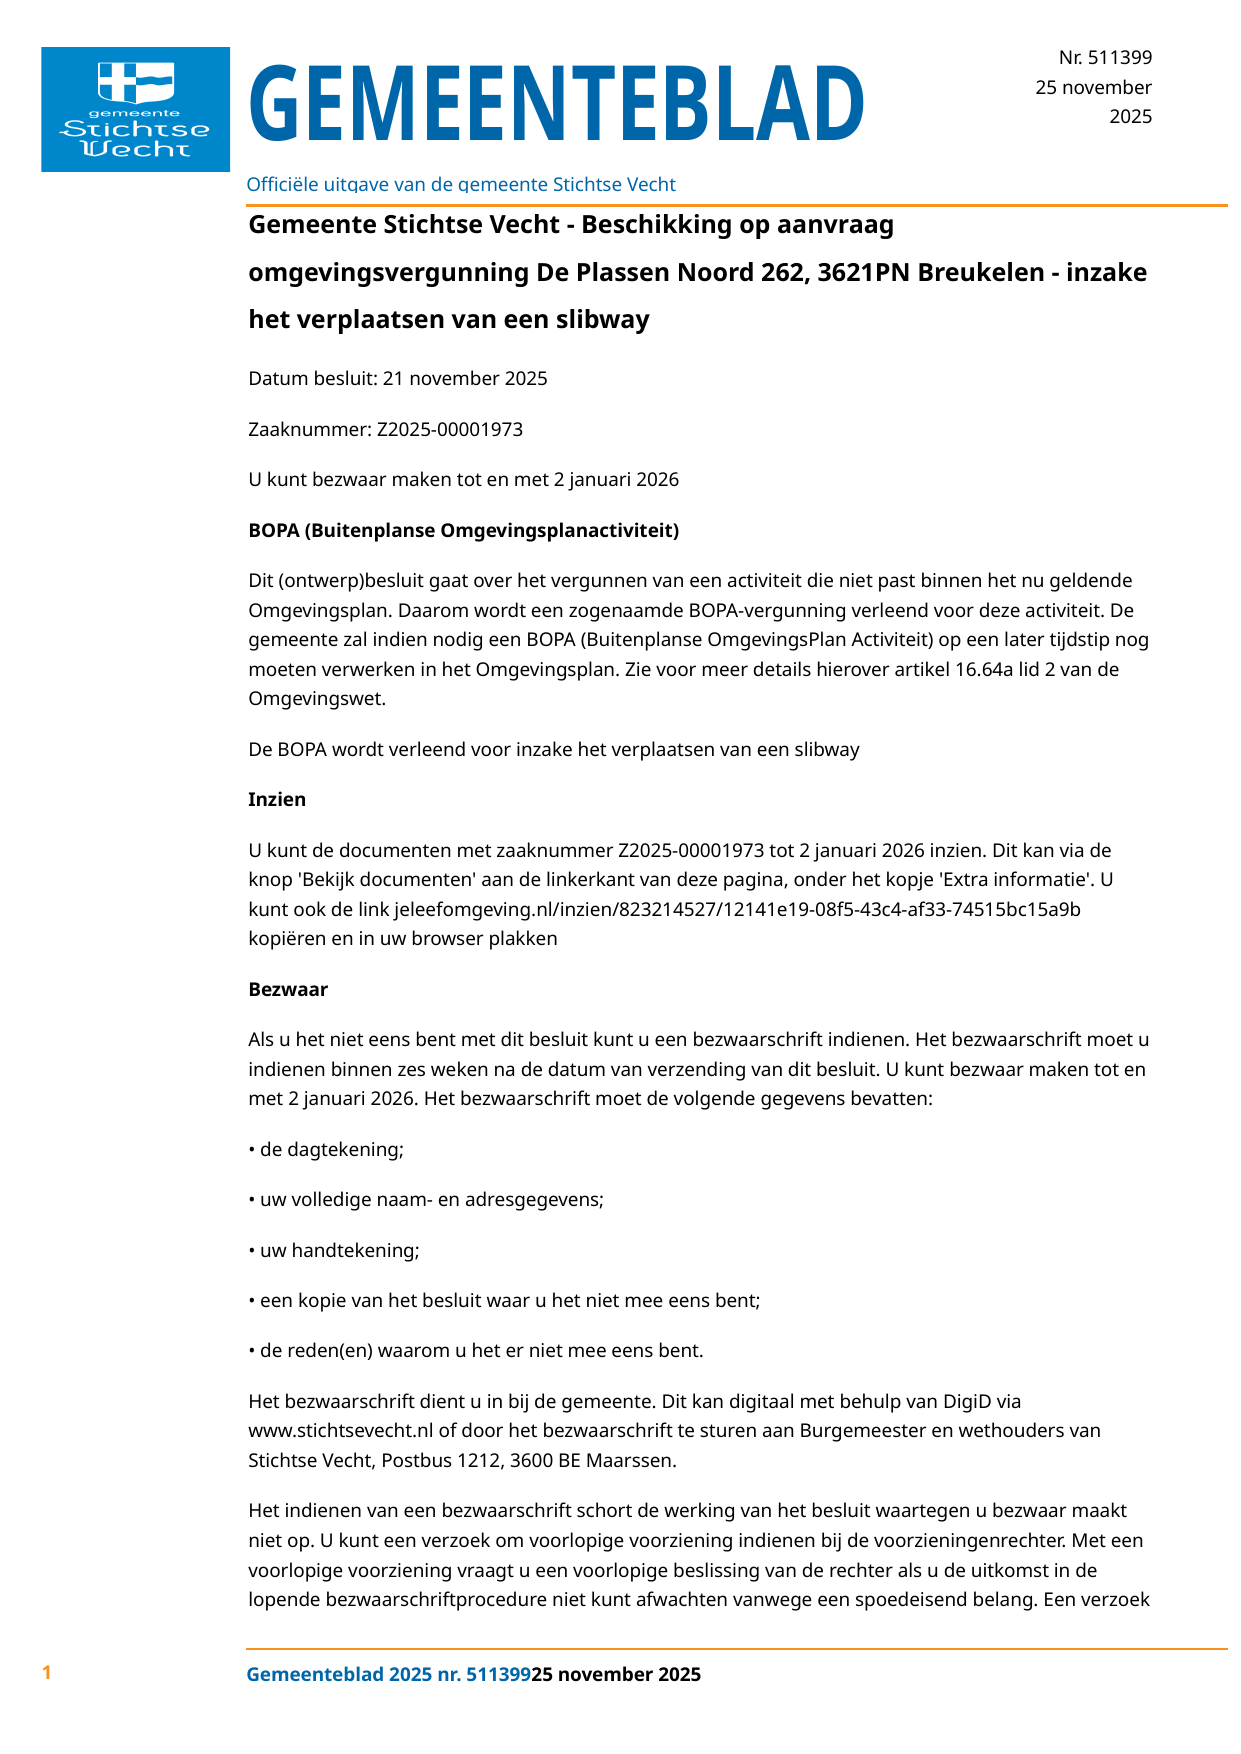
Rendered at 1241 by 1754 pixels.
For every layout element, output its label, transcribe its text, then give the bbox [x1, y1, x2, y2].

text Inzien [248, 786, 1152, 812]
picture [99, 63, 135, 101]
text Gemeente Stichtse Vecht - Beschikking op aanvraag omgevingsvergunning De Plassen Noord 262, 3621PN Breukelen - inzake het verplaatsen van een slibway [248, 207, 1152, 336]
text Zaaknummer: Z2025-00001973 [248, 416, 1152, 442]
text • de dagtekening; [248, 1136, 1152, 1162]
text Dit (ontwerp)besluit gaat over het vergunnen van een activiteit die niet past binnen het nu geldende Omgevingsplan. Daarom wordt een zogenaamde BOPA-vergunning verleend voor deze activiteit. De gemeente zal indien nodig een BOPA (Buitenplanse OmgevingsPlan Activiteit) op een later tijdstip nog moeten verwerken in het Omgevingsplan. Zie voor meer details hierover artikel 16.64a lid 2 van de Omgevingswet. [248, 567, 1152, 711]
text U kunt de documenten met zaaknummer Z2025-00001973 tot 2 januari 2026 inzien. Dit kan via de knop 'Bekijk documenten' aan de linkerkant van deze pagina, onder het kopje 'Extra informatie'. U kunt ook de link jeleefomgeving.nl/inzien/823214527/12141e19-08f5-43c4-af33-74515bc15a9b kopiëren en in uw browser plakken [248, 837, 1152, 951]
text • een kopie van het besluit waar u het niet mee eens bent; [248, 1287, 1152, 1313]
text Als u het niet eens bent met dit besluit kunt u een bezwaarschrift indienen. Het bezwaarschrift moet u indienen binnen zes weken na de datum van verzending van dit besluit. U kunt bezwaar maken tot en met 2 januari 2026. Het bezwaarschrift moet de volgende gegevens bevatten: [248, 1026, 1152, 1111]
text Het bezwaarschrift dient u in bij de gemeente. Dit kan digitaal met behulp van DigiD via www.stichtsevecht.nl of door het bezwaarschrift te sturen aan Burgemeester en wethouders van Stichtse Vecht, Postbus 1212, 3600 BE Maarssen. [248, 1388, 1152, 1473]
text • uw volledige naam- en adresgegevens; [248, 1186, 1152, 1212]
picture [137, 63, 174, 103]
text Het indienen van een bezwaarschrift schort de werking van het besluit waartegen u bezwaar maakt niet op. U kunt een verzoek om voorlopige voorziening indienen bij de voorzieningenrechter. Met een voorlopige voorziening vraagt u een voorlopige beslissing van de rechter als u de uitkomst in de lopende bezwaarschriftprocedure niet kunt afwachten vanwege een spoedeisend belang. Een verzoek [248, 1498, 1152, 1612]
text • de reden(en) waarom u het er niet mee eens bent. [248, 1338, 1152, 1363]
text De BOPA wordt verleend voor inzake het verplaatsen van een slibway [248, 736, 1152, 762]
text BOPA (Buitenplanse Omgevingsplanactiviteit) [248, 517, 1152, 542]
text Datum besluit: 21 november 2025 [248, 366, 1152, 391]
text U kunt bezwaar maken tot en met 2 januari 2026 [248, 466, 1152, 492]
text Bezwaar [248, 976, 1152, 1002]
text • uw handtekening; [248, 1237, 1152, 1262]
